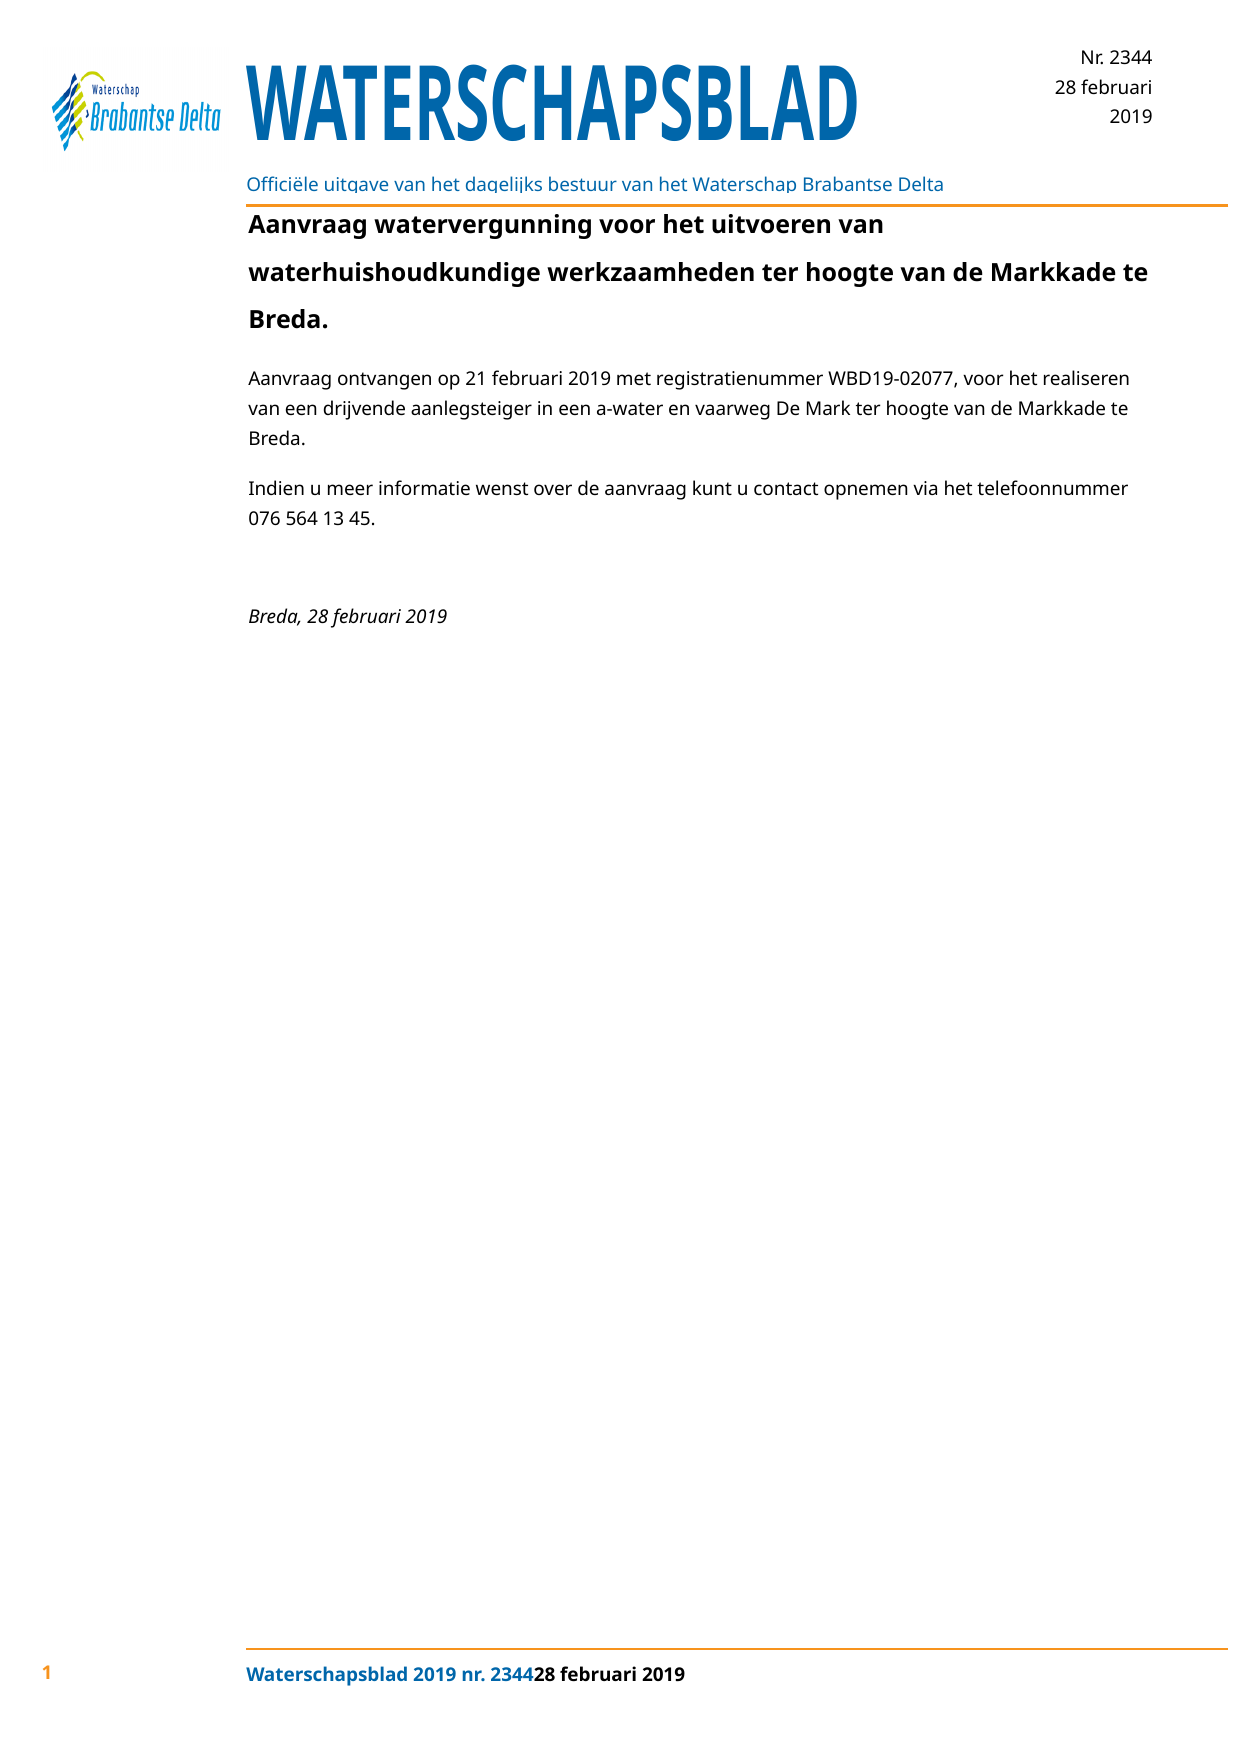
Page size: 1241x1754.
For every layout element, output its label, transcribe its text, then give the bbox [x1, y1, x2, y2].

text Indien u meer informatie wenst over de aanvraag kunt u contact opnemen via het telefoonnummer 076 564 13 45. [248, 475, 1152, 530]
text Breda, 28 februari 2019 [248, 603, 1152, 629]
text Aanvraag ontvangen op 21 februari 2019 met registratienummer WBD19-02077, voor het realiseren van een drijvende aanlegsteiger in een a-water en vaarweg De Mark ter hoogte van de Markkade te Breda. [248, 366, 1152, 450]
picture [41, 47, 231, 172]
text Aanvraag watervergunning voor het uitvoeren van waterhuishoudkundige werkzaamheden ter hoogte van de Markkade te Breda. [248, 207, 1152, 336]
